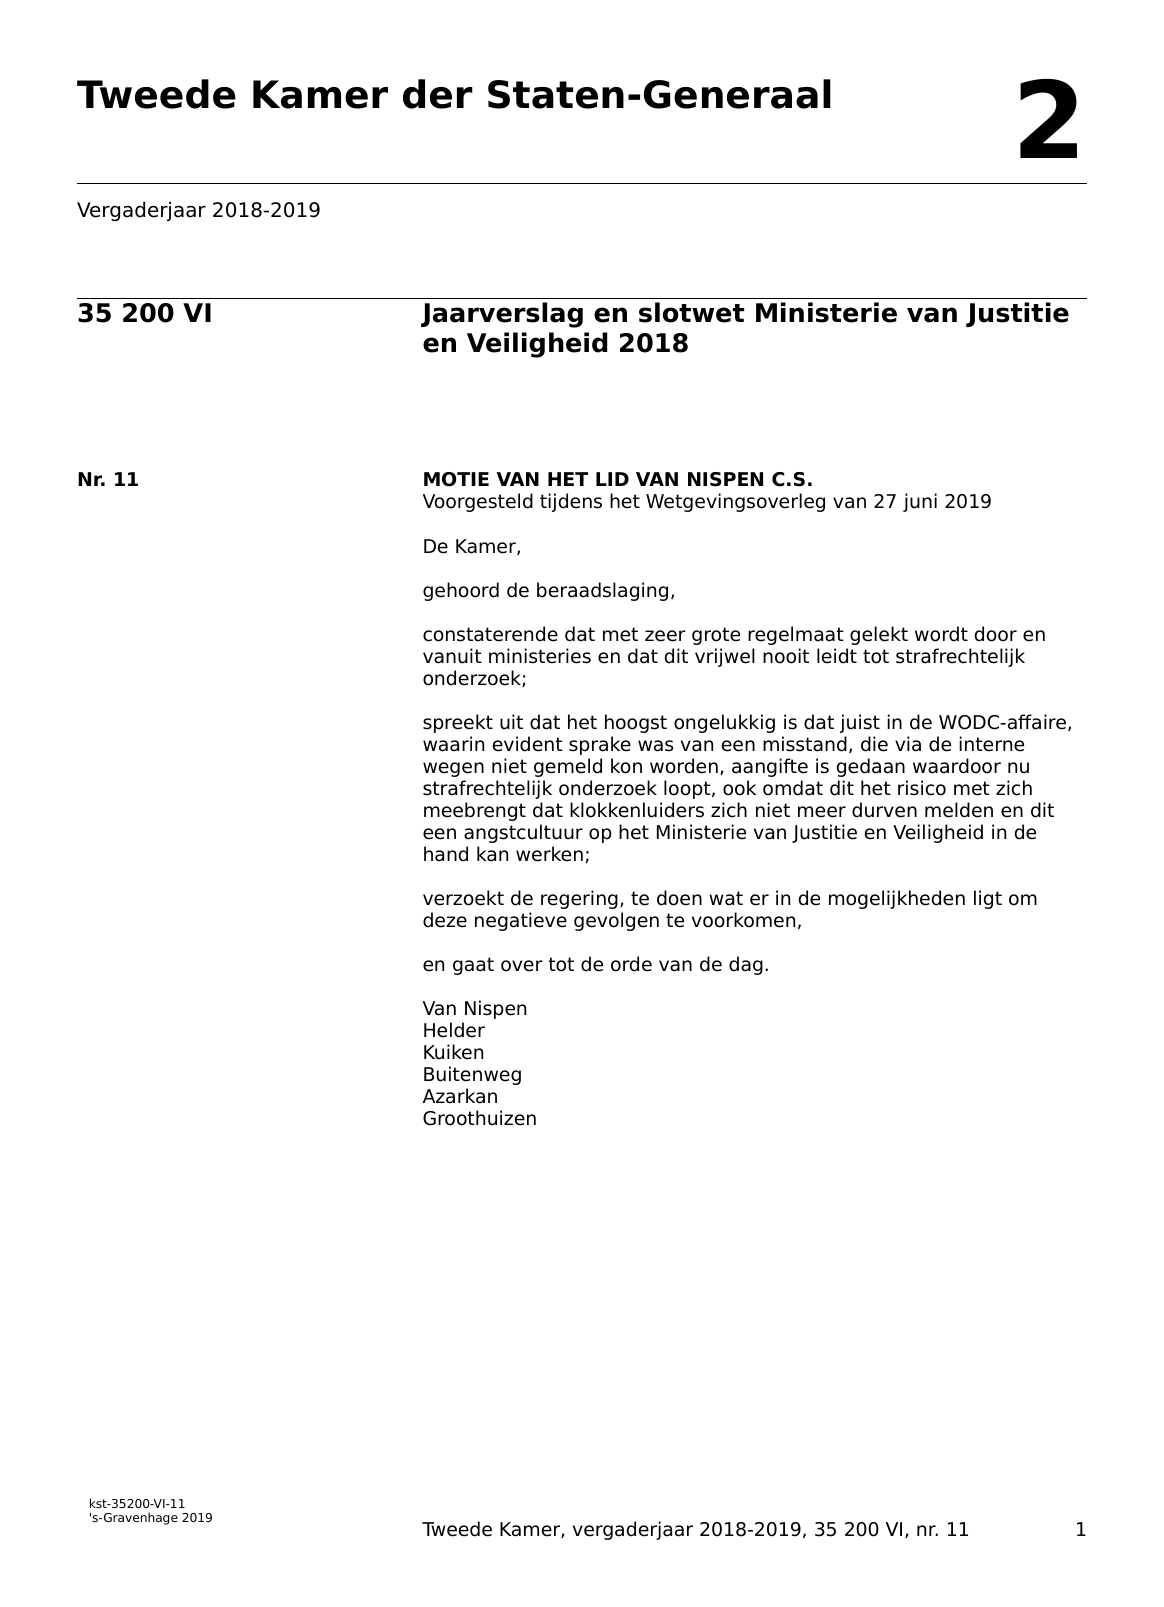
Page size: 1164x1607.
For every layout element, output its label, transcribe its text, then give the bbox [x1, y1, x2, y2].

text Groothuizen [422, 1108, 1087, 1130]
text en gaat over tot de orde van de dag. [422, 954, 1087, 976]
text Voorgesteld tijdens het Wetgevingsoverleg van 27 juni 2019 [422, 491, 1087, 513]
text constaterende dat met zeer grote regelmaat gelekt wordt door en vanuit ministeries en dat dit vrijwel nooit leidt tot strafrechtelijk onderzoek; [422, 624, 1087, 690]
text De Kamer, [422, 536, 1087, 557]
text kst-35200-VI-11 [88, 1497, 323, 1511]
subtitle 35 200 VI Jaarverslag en slotwet Ministerie van Justitie en Veiligheid 2018 [77, 299, 1087, 358]
subtitle Nr. 11 MOTIE VAN HET LID VAN NISPEN C.S. [77, 469, 1087, 491]
text 's-Gravenhage 2019 [88, 1511, 323, 1525]
text spreekt uit dat het hoogst ongelukkig is dat juist in de WODC-affaire, waarin evident sprake was van een misstand, die via de interne wegen niet gemeld kon worden, aangifte is gedaan waardoor nu strafrechtelijk onderzoek loopt, ook omdat dit het risico met zich meebrengt dat klokkenluiders zich niet meer durven melden en dit een angstcultuur op het Ministerie van Justitie en Veiligheid in de hand kan werken; [422, 712, 1087, 866]
text verzoekt de regering, te doen wat er in de mogelijkheden ligt om deze negatieve gevolgen te voorkomen, [422, 888, 1087, 932]
text Azarkan [422, 1086, 1087, 1108]
text gehoord de beraadslaging, [422, 580, 1087, 602]
text Buitenweg [422, 1064, 1087, 1086]
text Kuiken [422, 1042, 1087, 1064]
text Van Nispen [422, 998, 1087, 1020]
table_header 2 [886, 59, 1087, 183]
table_header Tweede Kamer der Staten-Generaal [77, 59, 886, 183]
table_cell Vergaderjaar 2018-2019 [77, 184, 1087, 298]
text Helder [422, 1020, 1087, 1042]
